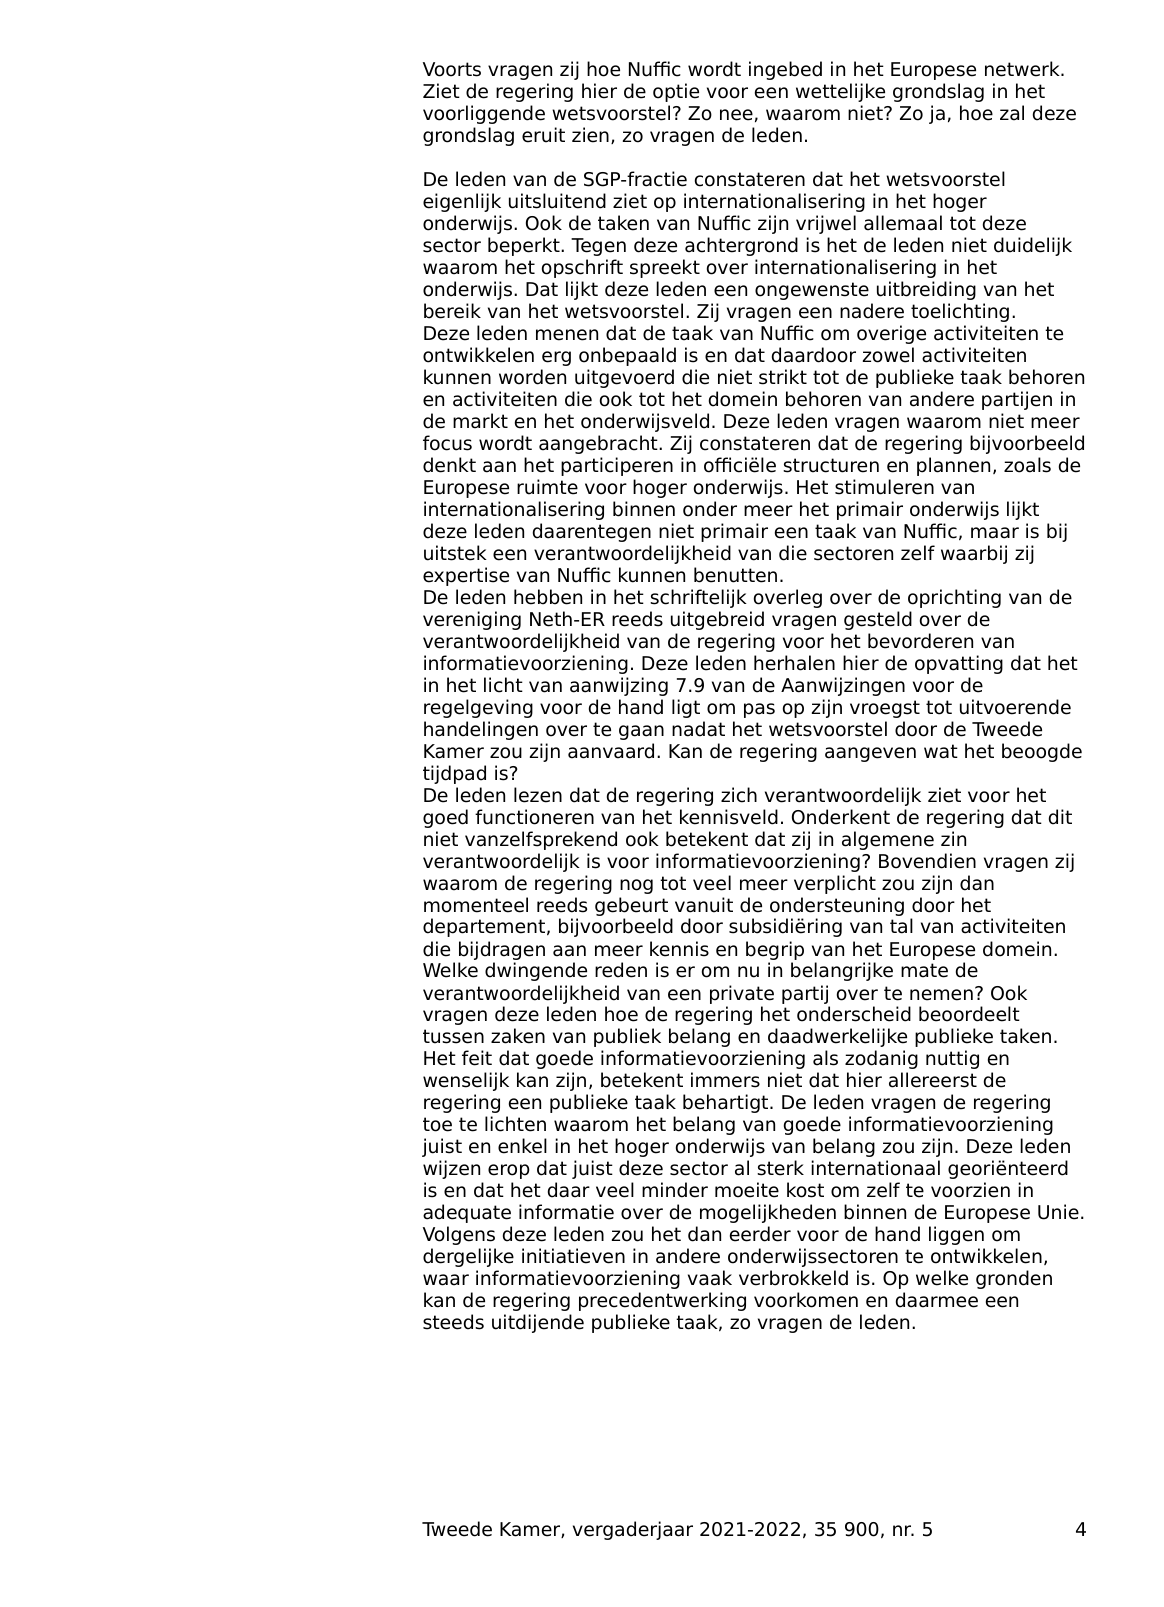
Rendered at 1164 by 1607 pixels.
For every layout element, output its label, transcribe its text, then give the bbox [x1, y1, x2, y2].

text De leden van de SGP-fractie constateren dat het wetsvoorstel eigenlijk uitsluitend ziet op internationalisering in het hoger onderwijs. Ook de taken van Nuffic zijn vrijwel allemaal tot deze sector beperkt. Tegen deze achtergrond is het de leden niet duidelijk waarom het opschrift spreekt over internationalisering in het onderwijs. Dat lijkt deze leden een ongewenste uitbreiding van het bereik van het wetsvoorstel. Zij vragen een nadere toelichting. [422, 169, 1087, 323]
text Voorts vragen zij hoe Nuffic wordt ingebed in het Europese netwerk. Ziet de regering hier de optie voor een wettelijke grondslag in het voorliggende wetsvoorstel? Zo nee, waarom niet? Zo ja, hoe zal deze grondslag eruit zien, zo vragen de leden. [422, 59, 1087, 147]
text De leden hebben in het schriftelijk overleg over de oprichting van de vereniging Neth-ER reeds uitgebreid vragen gesteld over de verantwoordelijkheid van de regering voor het bevorderen van informatievoorziening. Deze leden herhalen hier de opvatting dat het in het licht van aanwijzing 7.9 van de Aanwijzingen voor de regelgeving voor de hand ligt om pas op zijn vroegst tot uitvoerende handelingen over te gaan nadat het wetsvoorstel door de Tweede Kamer zou zijn aanvaard. Kan de regering aangeven wat het beoogde tijdpad is? [422, 587, 1087, 784]
text De leden lezen dat de regering zich verantwoordelijk ziet voor het goed functioneren van het kennisveld. Onderkent de regering dat dit niet vanzelfsprekend ook betekent dat zij in algemene zin verantwoordelijk is voor informatievoorziening? Bovendien vragen zij waarom de regering nog tot veel meer verplicht zou zijn dan momenteel reeds gebeurt vanuit de ondersteuning door het departement, bijvoorbeeld door subsidiëring van tal van activiteiten die bijdragen aan meer kennis en begrip van het Europese domein. Welke dwingende reden is er om nu in belangrijke mate de verantwoordelijkheid van een private partij over te nemen? Ook vragen deze leden hoe de regering het onderscheid beoordeelt tussen zaken van publiek belang en daadwerkelijke publieke taken. Het feit dat goede informatievoorziening als zodanig nuttig en wenselijk kan zijn, betekent immers niet dat hier allereerst de regering een publieke taak behartigt. De leden vragen de regering toe te lichten waarom het belang van goede informatievoorziening juist en enkel in het hoger onderwijs van belang zou zijn. Deze leden wijzen erop dat juist deze sector al sterk internationaal georiënteerd is en dat het daar veel minder moeite kost om zelf te voorzien in adequate informatie over de mogelijkheden binnen de Europese Unie. Volgens deze leden zou het dan eerder voor de hand liggen om dergelijke initiatieven in andere onderwijssectoren te ontwikkelen, waar informatievoorziening vaak verbrokkeld is. Op welke gronden kan de regering precedentwerking voorkomen en daarmee een steeds uitdijende publieke taak, zo vragen de leden. [422, 784, 1087, 1334]
text Deze leden menen dat de taak van Nuffic om overige activiteiten te ontwikkelen erg onbepaald is en dat daardoor zowel activiteiten kunnen worden uitgevoerd die niet strikt tot de publieke taak behoren en activiteiten die ook tot het domein behoren van andere partijen in de markt en het onderwijsveld. Deze leden vragen waarom niet meer focus wordt aangebracht. Zij constateren dat de regering bijvoorbeeld denkt aan het participeren in officiële structuren en plannen, zoals de Europese ruimte voor hoger onderwijs. Het stimuleren van internationalisering binnen onder meer het primair onderwijs lijkt deze leden daarentegen niet primair een taak van Nuffic, maar is bij uitstek een verantwoordelijkheid van die sectoren zelf waarbij zij expertise van Nuffic kunnen benutten. [422, 323, 1087, 587]
